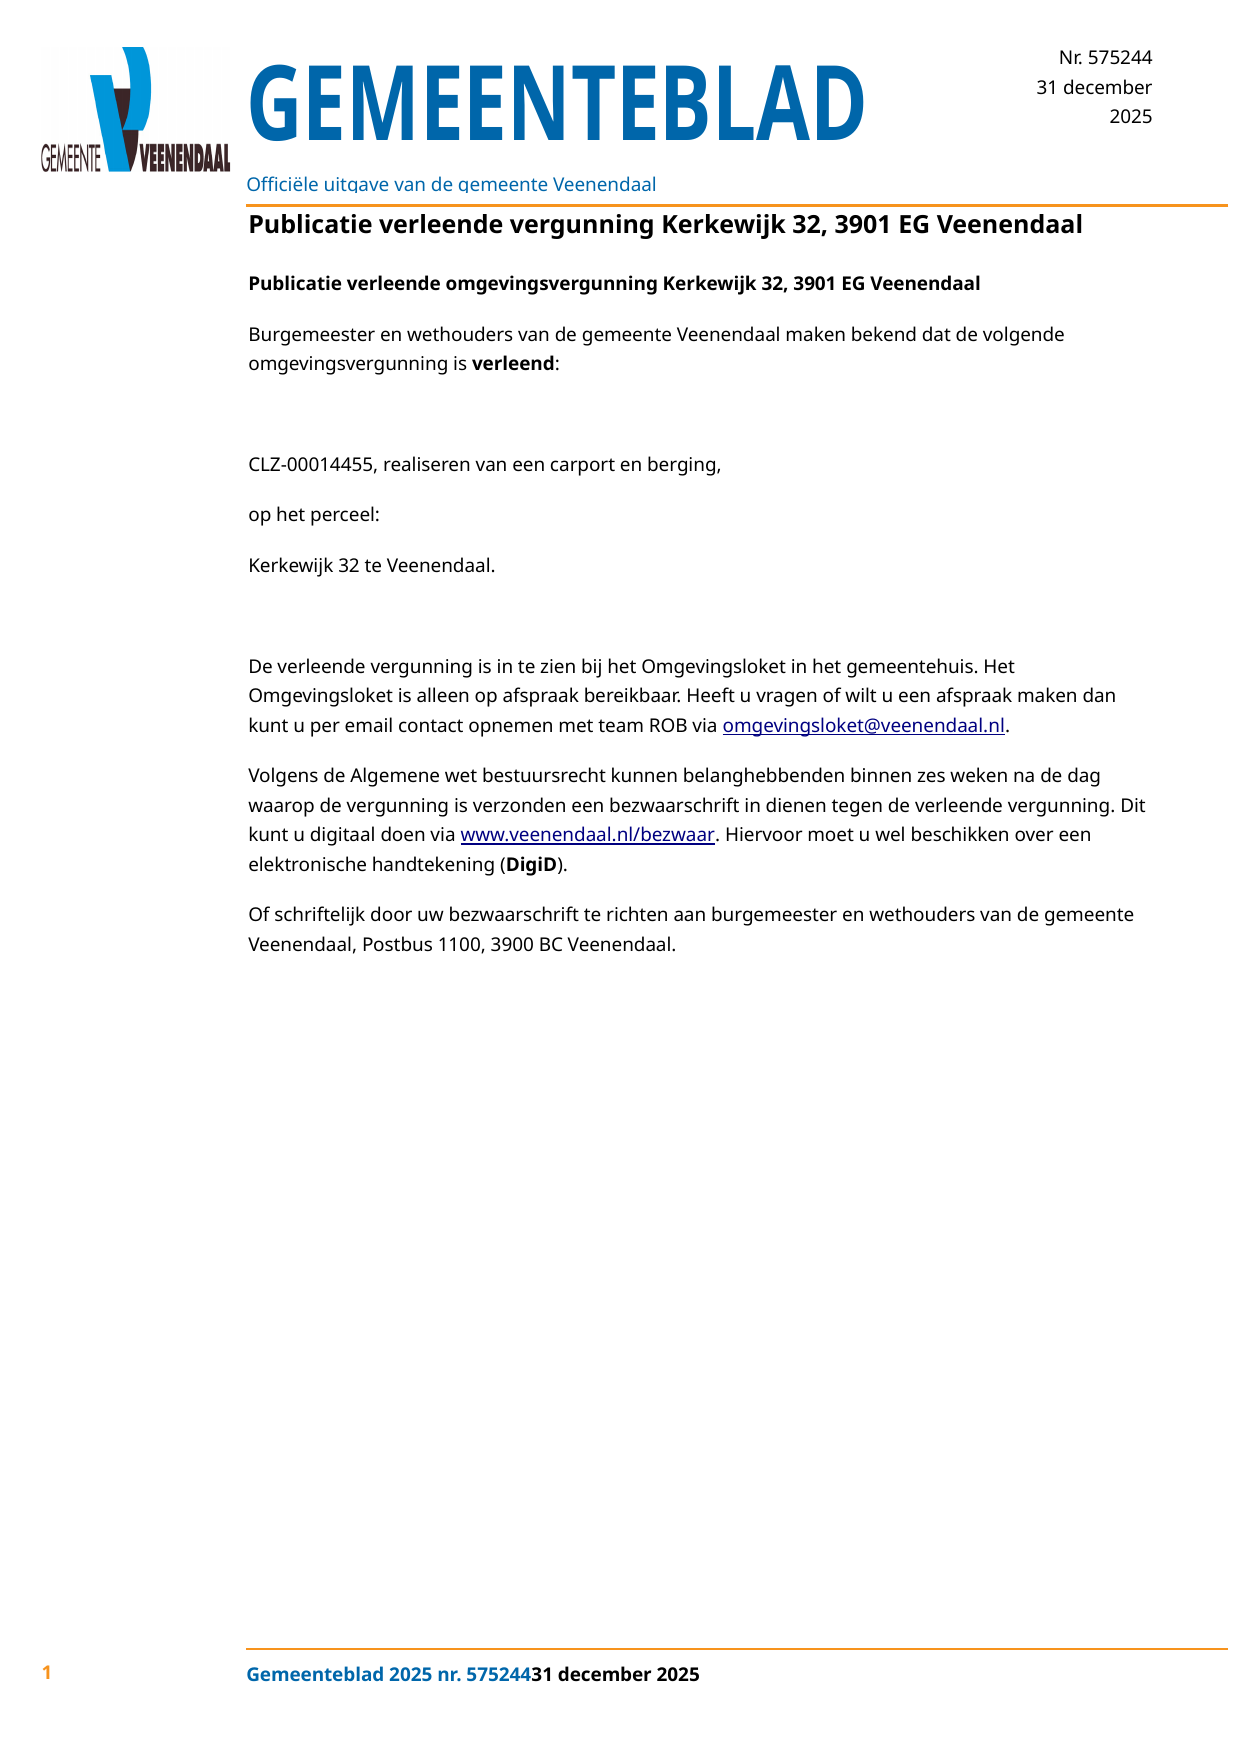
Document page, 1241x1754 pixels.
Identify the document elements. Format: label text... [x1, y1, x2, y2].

text De verleende vergunning is in te zien bij het Omgevingsloket in het gemeentehuis. Het Omgevingsloket is alleen op afspraak bereikbaar. Heeft u vragen of wilt u een afspraak maken dan kunt u per email contact opnemen met team ROB via omgevingsloket@veenendaal.nl. [248, 653, 1152, 738]
text Publicatie verleende vergunning Kerkewijk 32, 3901 EG Veenendaal [248, 207, 1152, 241]
text Burgemeester en wethouders van de gemeente Veenendaal maken bekend dat de volgende omgevingsvergunning is verleend: [248, 321, 1152, 376]
text CLZ-00014455, realiseren van een carport en berging, [248, 451, 1152, 477]
text Kerkewijk 32 te Veenendaal. [248, 552, 1152, 578]
text Volgens de Algemene wet bestuursrecht kunnen belanghebbenden binnen zes weken na de dag waarop de vergunning is verzonden een bezwaarschrift in dienen tegen de verleende vergunning. Dit kunt u digitaal doen via www.veenendaal.nl/bezwaar. Hiervoor moet u wel beschikken over een elektronische handtekening (DigiD). [248, 762, 1152, 877]
picture [123, 47, 231, 172]
text Of schriftelijk door uw bezwaarschrift te richten aan burgemeester en wethouders van de gemeente Veenendaal, Postbus 1100, 3900 BC Veenendaal. [248, 902, 1152, 957]
text op het perceel: [248, 502, 1152, 527]
picture [41, 47, 130, 172]
text Publicatie verleende omgevingsvergunning Kerkewijk 32, 3901 EG Veenendaal [248, 270, 1152, 296]
